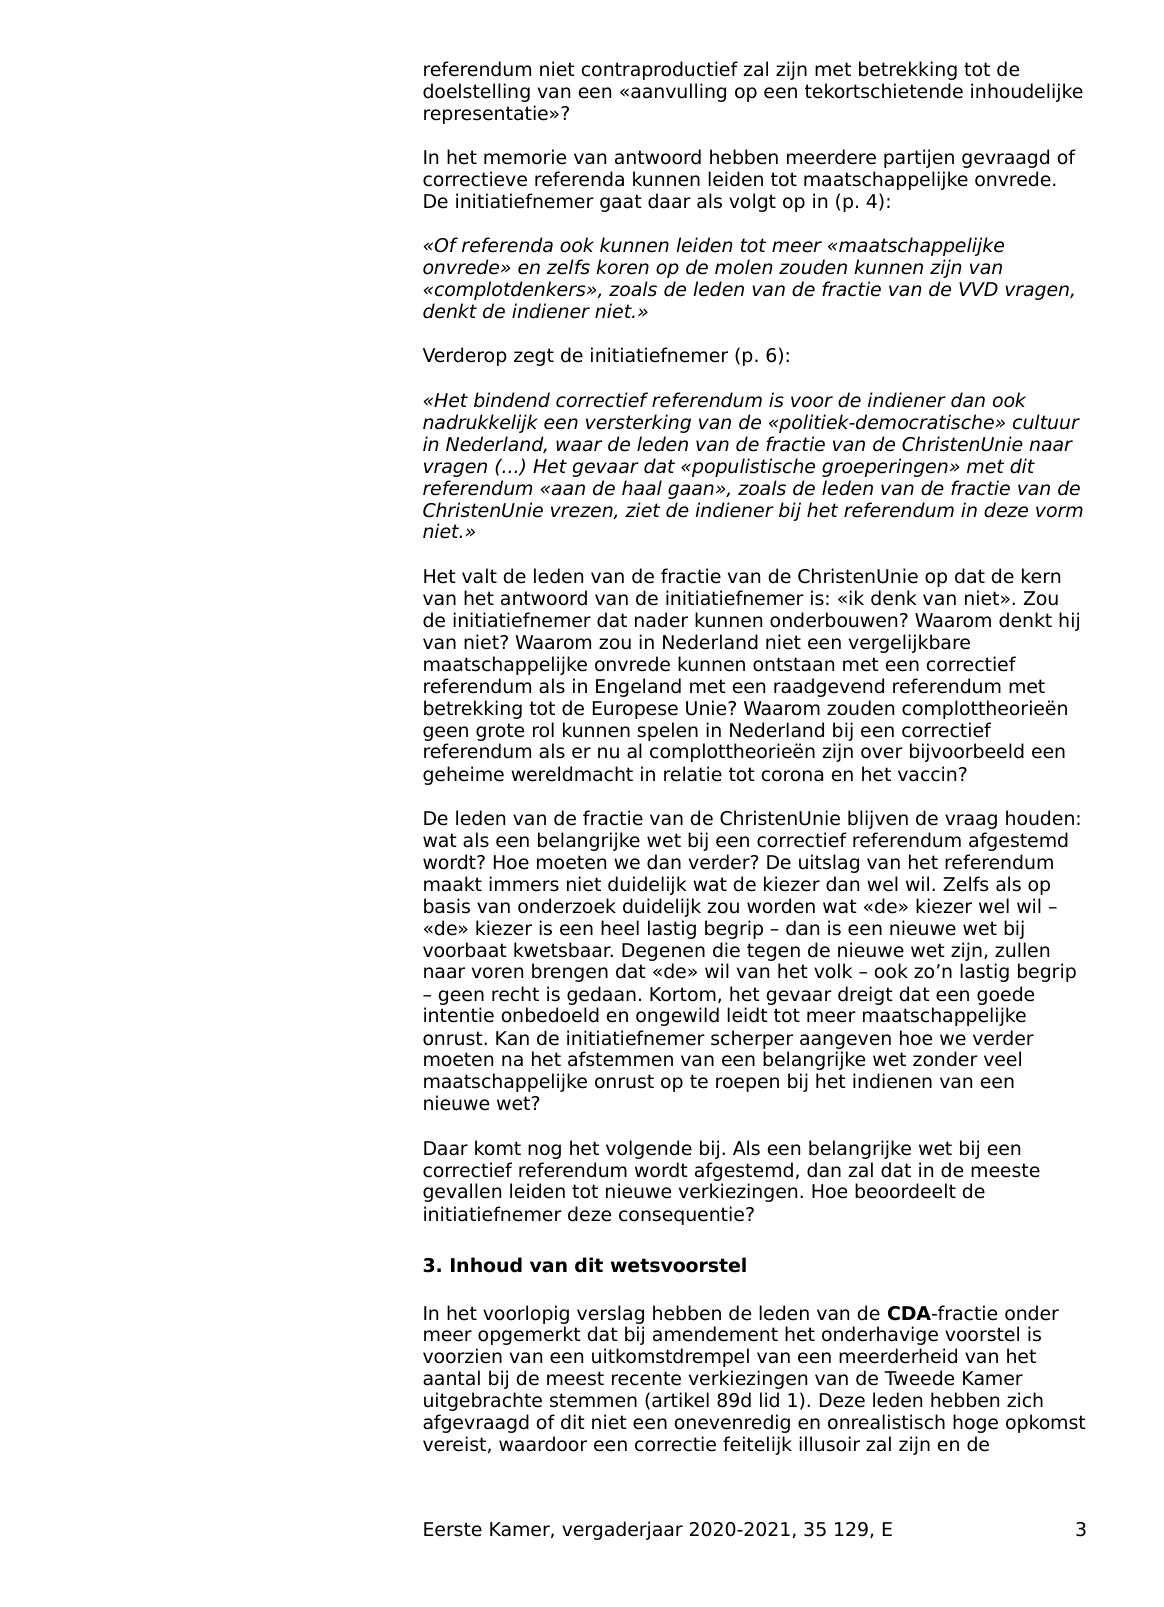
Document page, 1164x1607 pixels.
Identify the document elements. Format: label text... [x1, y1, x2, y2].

text De leden van de fractie van de ChristenUnie blijven de vraag houden: wat als een belangrijke wet bij een correctief referendum afgestemd wordt? Hoe moeten we dan verder? De uitslag van het referendum maakt immers niet duidelijk wat de kiezer dan wel wil. Zelfs als op basis van onderzoek duidelijk zou worden wat «de» kiezer wel wil – «de» kiezer is een heel lastig begrip – dan is een nieuwe wet bij voorbaat kwetsbaar. Degenen die tegen de nieuwe wet zijn, zullen naar voren brengen dat «de» wil van het volk – ook zo’n lastig begrip – geen recht is gedaan. Kortom, het gevaar dreigt dat een goede intentie onbedoeld en ongewild leidt tot meer maatschappelijke onrust. Kan de initiatiefnemer scherper aangeven hoe we verder moeten na het afstemmen van een belangrijke wet zonder veel maatschappelijke onrust op te roepen bij het indienen van een nieuwe wet? [422, 808, 1087, 1115]
subtitle 3. Inhoud van dit wetsvoorstel [422, 1255, 1087, 1277]
text Het valt de leden van de fractie van de ChristenUnie op dat de kern van het antwoord van de initiatiefnemer is: «ik denk van niet». Zou de initiatiefnemer dat nader kunnen onderbouwen? Waarom denkt hij van niet? Waarom zou in Nederland niet een vergelijkbare maatschappelijke onvrede kunnen ontstaan met een correctief referendum als in Engeland met een raadgevend referendum met betrekking tot de Europese Unie? Waarom zouden complottheorieën geen grote rol kunnen spelen in Nederland bij een correctief referendum als er nu al complottheorieën zijn over bijvoorbeeld een geheime wereldmacht in relatie tot corona en het vaccin? [422, 566, 1087, 785]
text referendum niet contraproductief zal zijn met betrekking tot de doelstelling van een «aanvulling op een tekortschietende inhoudelijke representatie»? [422, 59, 1087, 125]
text «Of referenda ook kunnen leiden tot meer «maatschappelijke onvrede» en zelfs koren op de molen zouden kunnen zijn van «complotdenkers», zoals de leden van de fractie van de VVD vragen, denkt de indiener niet.» [422, 235, 1087, 323]
text «Het bindend correctief referendum is voor de indiener dan ook nadrukkelijk een versterking van de «politiek-democratische» cultuur in Nederland, waar de leden van de fractie van de ChristenUnie naar vragen (...) Het gevaar dat «populistische groeperingen» met dit referendum «aan de haal gaan», zoals de leden van de fractie van de ChristenUnie vrezen, ziet de indiener bij het referendum in deze vorm niet.» [422, 389, 1087, 543]
text Verderop zegt de initiatiefnemer (p. 6): [422, 345, 1087, 367]
text Daar komt nog het volgende bij. Als een belangrijke wet bij een correctief referendum wordt afgestemd, dan zal dat in de meeste gevallen leiden tot nieuwe verkiezingen. Hoe beoordeelt de initiatiefnemer deze consequentie? [422, 1137, 1087, 1225]
text In het voorlopig verslag hebben de leden van de CDA-fractie onder meer opgemerkt dat bij amendement het onderhavige voorstel is voorzien van een uitkomstdrempel van een meerderheid van het aantal bij de meest recente verkiezingen van de Tweede Kamer uitgebrachte stemmen (artikel 89d lid 1). Deze leden hebben zich afgevraagd of dit niet een onevenredig en onrealistisch hoge opkomst vereist, waardoor een correctie feitelijk illusoir zal zijn en de [422, 1302, 1087, 1456]
text In het memorie van antwoord hebben meerdere partijen gevraagd of correctieve referenda kunnen leiden tot maatschappelijke onvrede. De initiatiefnemer gaat daar als volgt op in (p. 4): [422, 147, 1087, 213]
